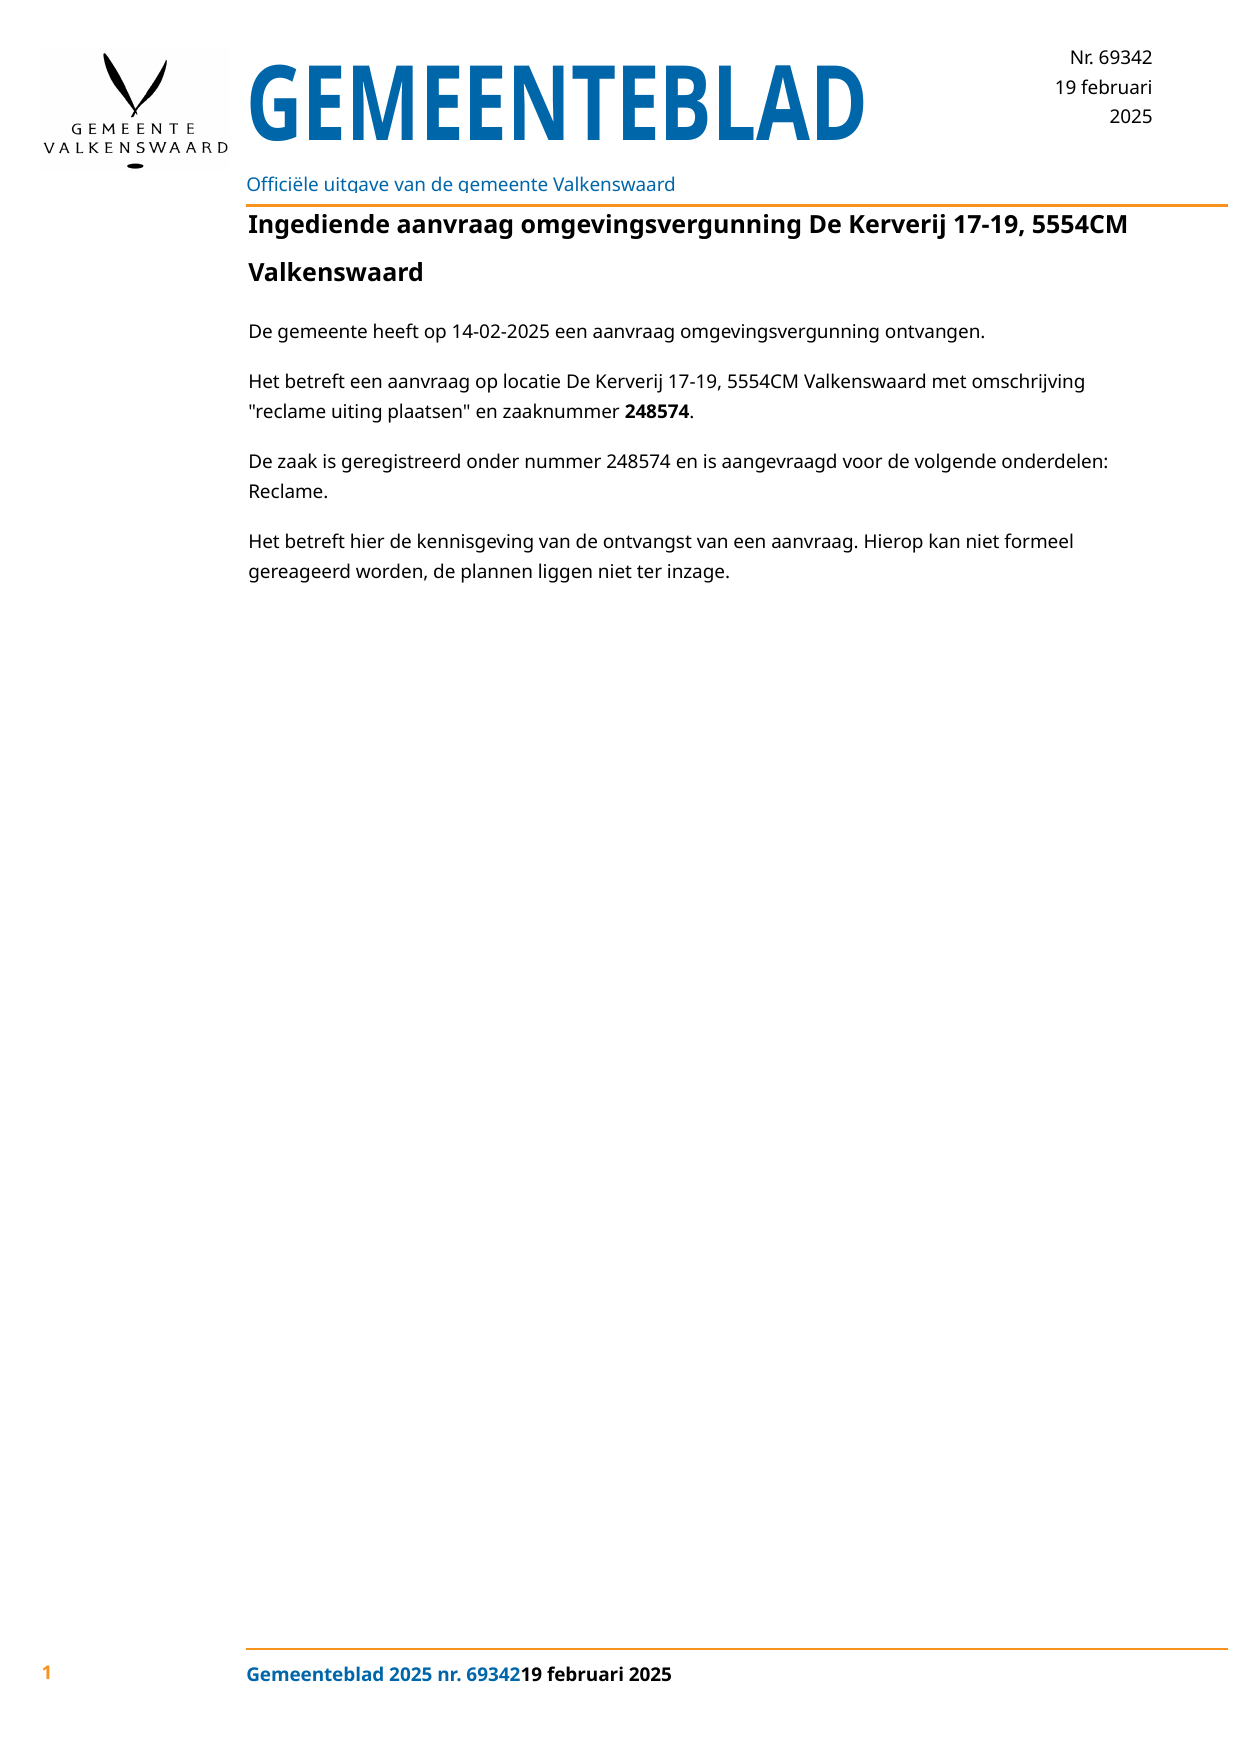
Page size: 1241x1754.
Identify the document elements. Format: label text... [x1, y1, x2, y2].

text Ingediende aanvraag omgevingsvergunning De Kerverij 17-19, 5554CM Valkenswaard [248, 207, 1152, 288]
text Het betreft hier de kennisgeving van de ontvangst van een aanvraag. Hierop kan niet formeel gereageerd worden, de plannen liggen niet ter inzage. [248, 528, 1152, 584]
text De zaak is geregistreerd onder nummer 248574 en is aangevraagd voor de volgende onderdelen: Reclame. [248, 448, 1152, 504]
text De gemeente heeft op 14-02-2025 een aanvraag omgevingsvergunning ontvangen. [248, 318, 1152, 344]
text Het betreft een aanvraag op locatie De Kerverij 17-19, 5554CM Valkenswaard met omschrijving "reclame uiting plaatsen" en zaaknummer 248574. [248, 368, 1152, 424]
picture [41, 47, 231, 172]
